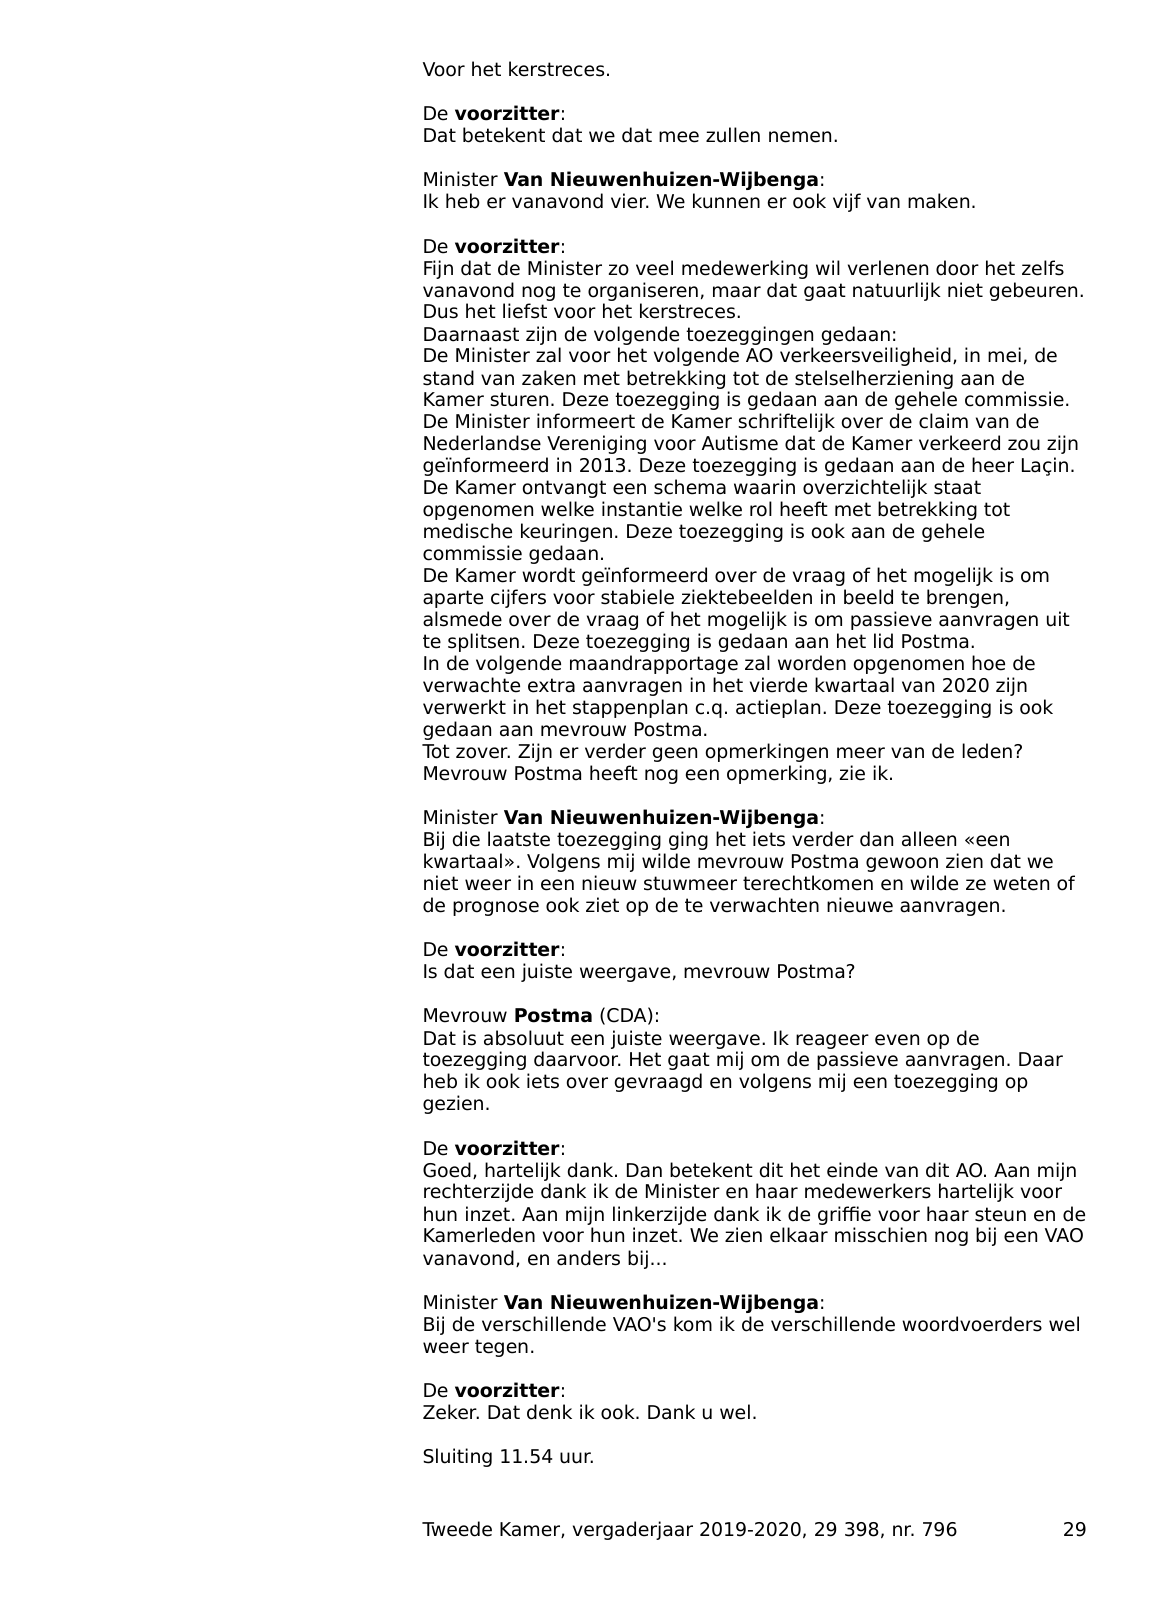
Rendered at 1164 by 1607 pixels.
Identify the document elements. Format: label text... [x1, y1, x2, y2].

text Ik heb er vanavond vier. We kunnen er ook vijf van maken. [422, 191, 1087, 213]
text De voorzitter: [422, 236, 1087, 257]
text Fijn dat de Minister zo veel medewerking wil verlenen door het zelfs vanavond nog te organiseren, maar dat gaat natuurlijk niet gebeuren. Dus het liefst voor het kerstreces. [422, 257, 1087, 323]
text De Kamer ontvangt een schema waarin overzichtelijk staat opgenomen welke instantie welke rol heeft met betrekking tot medische keuringen. Deze toezegging is ook aan de gehele commissie gedaan. [422, 477, 1087, 565]
text Voor het kerstreces. [422, 59, 1087, 81]
text Zeker. Dat denk ik ook. Dank u wel. [422, 1402, 1087, 1424]
text Minister Van Nieuwenhuizen-Wijbenga: [422, 807, 1087, 829]
text De voorzitter: [422, 1137, 1087, 1159]
text Minister Van Nieuwenhuizen-Wijbenga: [422, 1292, 1087, 1313]
text Dat is absoluut een juiste weergave. Ik reageer even op de toezegging daarvoor. Het gaat mij om de passieve aanvragen. Daar heb ik ook iets over gevraagd en volgens mij een toezegging op gezien. [422, 1027, 1087, 1115]
text De voorzitter: [422, 939, 1087, 961]
text Dat betekent dat we dat mee zullen nemen. [422, 125, 1087, 147]
text De Minister zal voor het volgende AO verkeersveiligheid, in mei, de stand van zaken met betrekking tot de stelselherziening aan de Kamer sturen. Deze toezegging is gedaan aan de gehele commissie. [422, 345, 1087, 411]
text De voorzitter: [422, 103, 1087, 125]
text Minister Van Nieuwenhuizen-Wijbenga: [422, 169, 1087, 191]
text Is dat een juiste weergave, mevrouw Postma? [422, 961, 1087, 983]
text Daarnaast zijn de volgende toezeggingen gedaan: [422, 323, 1087, 345]
text De voorzitter: [422, 1380, 1087, 1402]
text Bij die laatste toezegging ging het iets verder dan alleen «een kwartaal». Volgens mij wilde mevrouw Postma gewoon zien dat we niet weer in een nieuw stuwmeer terechtkomen en wilde ze weten of de prognose ook ziet op de te verwachten nieuwe aanvragen. [422, 829, 1087, 917]
text In de volgende maandrapportage zal worden opgenomen hoe de verwachte extra aanvragen in het vierde kwartaal van 2020 zijn verwerkt in het stappenplan c.q. actieplan. Deze toezegging is ook gedaan aan mevrouw Postma. [422, 653, 1087, 741]
text Sluiting 11.54 uur. [422, 1446, 1087, 1468]
text Goed, hartelijk dank. Dan betekent dit het einde van dit AO. Aan mijn rechterzijde dank ik de Minister en haar medewerkers hartelijk voor hun inzet. Aan mijn linkerzijde dank ik de griffie voor haar steun en de Kamerleden voor hun inzet. We zien elkaar misschien nog bij een VAO vanavond, en anders bij... [422, 1159, 1087, 1269]
text Mevrouw Postma (CDA): [422, 1005, 1087, 1027]
text De Kamer wordt geïnformeerd over de vraag of het mogelijk is om aparte cijfers voor stabiele ziektebeelden in beeld te brengen, alsmede over de vraag of het mogelijk is om passieve aanvragen uit te splitsen. Deze toezegging is gedaan aan het lid Postma. [422, 565, 1087, 653]
text Tot zover. Zijn er verder geen opmerkingen meer van de leden? Mevrouw Postma heeft nog een opmerking, zie ik. [422, 741, 1087, 785]
text De Minister informeert de Kamer schriftelijk over de claim van de Nederlandse Vereniging voor Autisme dat de Kamer verkeerd zou zijn geïnformeerd in 2013. Deze toezegging is gedaan aan de heer Laçin. [422, 411, 1087, 477]
text Bij de verschillende VAO's kom ik de verschillende woordvoerders wel weer tegen. [422, 1313, 1087, 1357]
